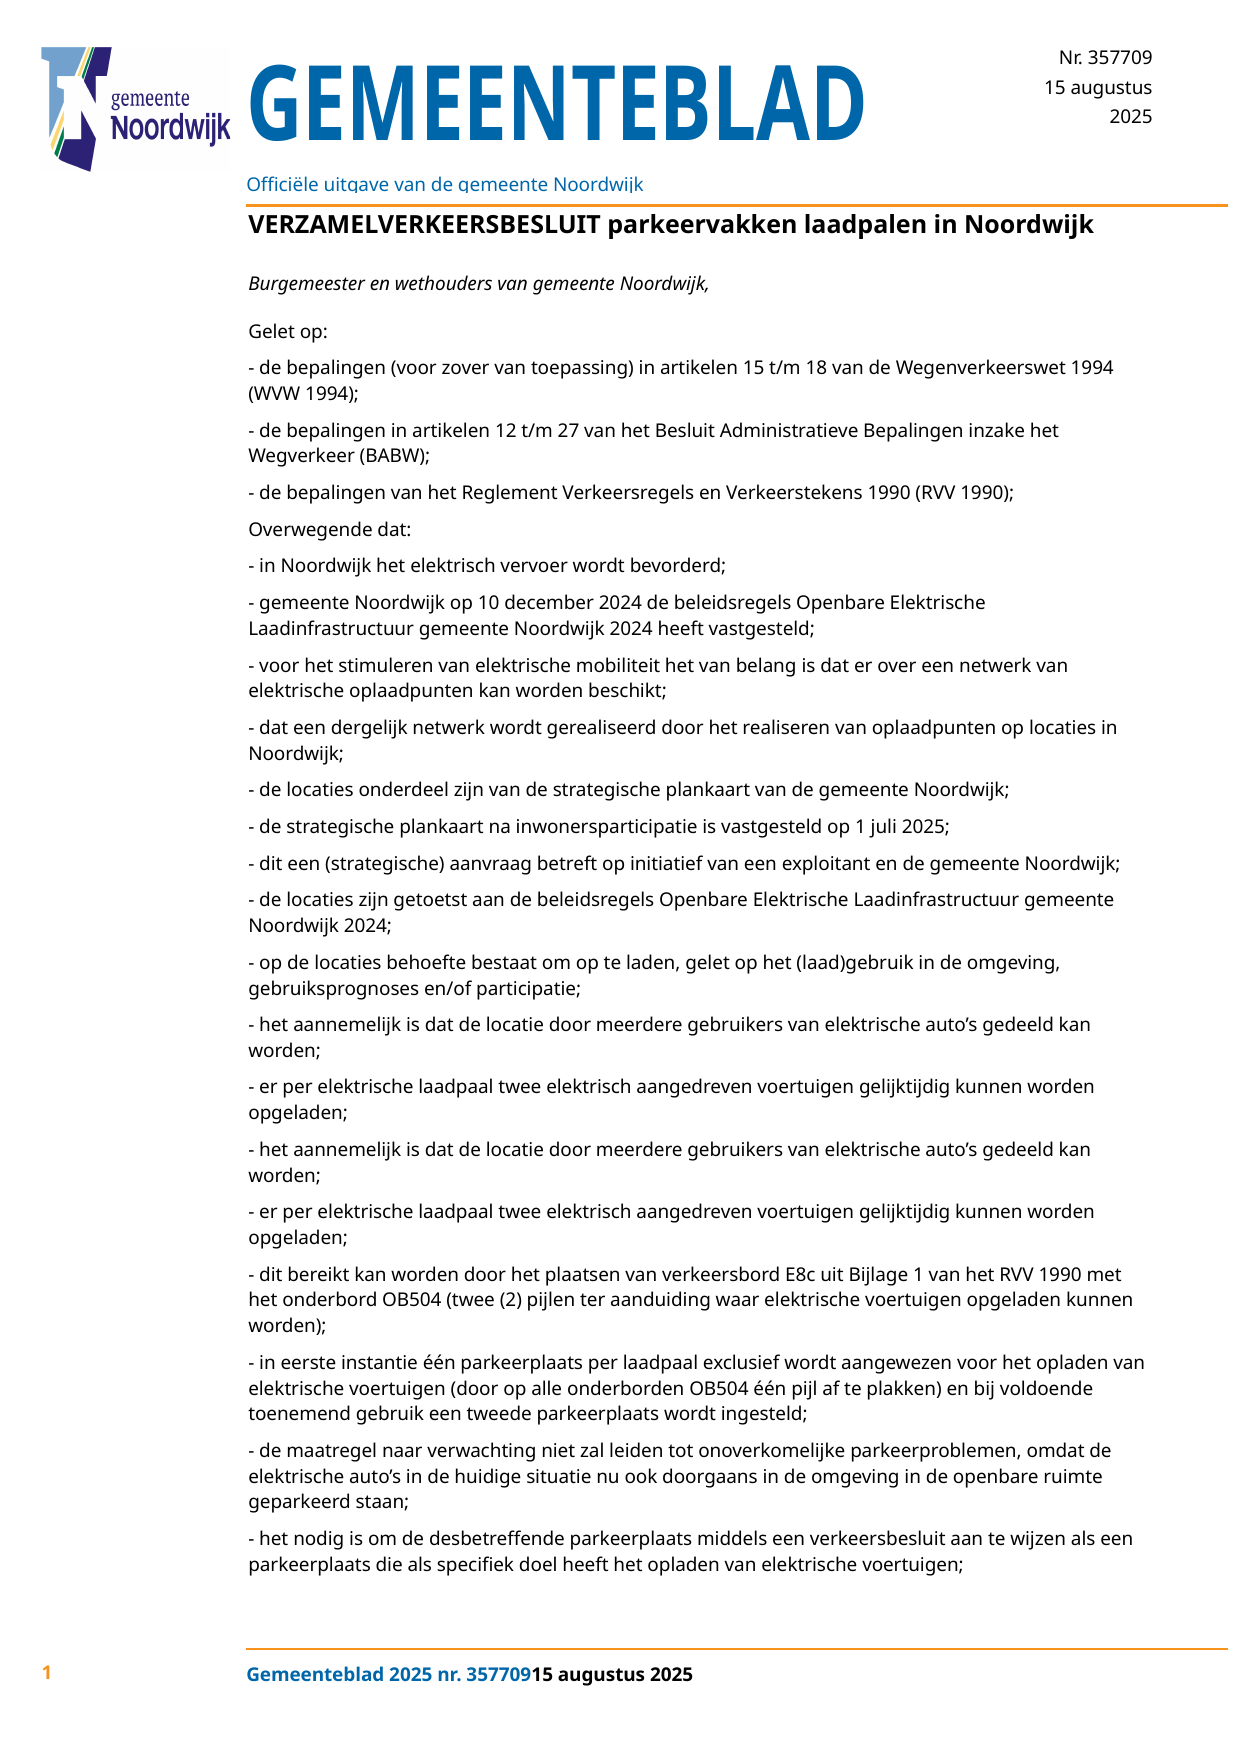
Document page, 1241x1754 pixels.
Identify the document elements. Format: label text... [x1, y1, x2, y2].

picture [41, 47, 231, 172]
text - de strategische plankaart na inwonersparticipatie is vastgesteld op 1 juli 2025; [248, 813, 1152, 839]
text - de locaties zijn getoetst aan de beleidsregels Openbare Elektrische Laadinfrastructuur gemeente Noordwijk 2024; [248, 887, 1152, 938]
text - het aannemelijk is dat de locatie door meerdere gebruikers van elektrische auto’s gedeeld kan worden; [248, 1011, 1152, 1063]
text - de bepalingen (voor zover van toepassing) in artikelen 15 t/m 18 van de Wegenverkeerswet 1994 (WVW 1994); [248, 354, 1152, 406]
text - dat een dergelijk netwerk wordt gerealiseerd door het realiseren van oplaadpunten op locaties in Noordwijk; [248, 714, 1152, 766]
text - in Noordwijk het elektrisch vervoer wordt bevorderd; [248, 553, 1152, 578]
text - het aannemelijk is dat de locatie door meerdere gebruikers van elektrische auto’s gedeeld kan worden; [248, 1136, 1152, 1188]
text - voor het stimuleren van elektrische mobiliteit het van belang is dat er over een netwerk van elektrische oplaadpunten kan worden beschikt; [248, 652, 1152, 703]
text - dit een (strategische) aanvraag betreft op initiatief van een exploitant en de gemeente Noordwijk; [248, 850, 1152, 876]
text Gelet op: [248, 318, 1152, 344]
text - de locaties onderdeel zijn van de strategische plankaart van de gemeente Noordwijk; [248, 777, 1152, 802]
text - op de locaties behoefte bestaat om op te laden, gelet op het (laad)gebruik in de omgeving, gebruiksprognoses en/of participatie; [248, 949, 1152, 1000]
text Burgemeester en wethouders van gemeente Noordwijk, [248, 270, 1152, 296]
text VERZAMELVERKEERSBESLUIT parkeervakken laadpalen in Noordwijk [248, 207, 1152, 241]
text - de bepalingen in artikelen 12 t/m 27 van het Besluit Administratieve Bepalingen inzake het Wegverkeer (BABW); [248, 417, 1152, 468]
text - er per elektrische laadpaal twee elektrisch aangedreven voertuigen gelijktijdig kunnen worden opgeladen; [248, 1074, 1152, 1125]
text Overwegende dat: [248, 516, 1152, 542]
text - dit bereikt kan worden door het plaatsen van verkeersbord E8c uit Bijlage 1 van het RVV 1990 met het onderbord OB504 (twee (2) pijlen ter aanduiding waar elektrische voertuigen opgeladen kunnen worden); [248, 1261, 1152, 1338]
text - er per elektrische laadpaal twee elektrisch aangedreven voertuigen gelijktijdig kunnen worden opgeladen; [248, 1198, 1152, 1250]
text - het nodig is om de desbetreffende parkeerplaats middels een verkeersbesluit aan te wijzen als een parkeerplaats die als specifiek doel heeft het opladen van elektrische voertuigen; [248, 1525, 1152, 1577]
text - in eerste instantie één parkeerplaats per laadpaal exclusief wordt aangewezen voor het opladen van elektrische voertuigen (door op alle onderborden OB504 één pijl af te plakken) en bij voldoende toenemend gebruik een tweede parkeerplaats wordt ingesteld; [248, 1349, 1152, 1426]
text - de bepalingen van het Reglement Verkeersregels en Verkeerstekens 1990 (RVV 1990); [248, 479, 1152, 505]
text - de maatregel naar verwachting niet zal leiden tot onoverkomelijke parkeerproblemen, omdat de elektrische auto’s in de huidige situatie nu ook doorgaans in de omgeving in de openbare ruimte geparkeerd staan; [248, 1437, 1152, 1514]
text - gemeente Noordwijk op 10 december 2024 de beleidsregels Openbare Elektrische Laadinfrastructuur gemeente Noordwijk 2024 heeft vastgesteld; [248, 589, 1152, 641]
